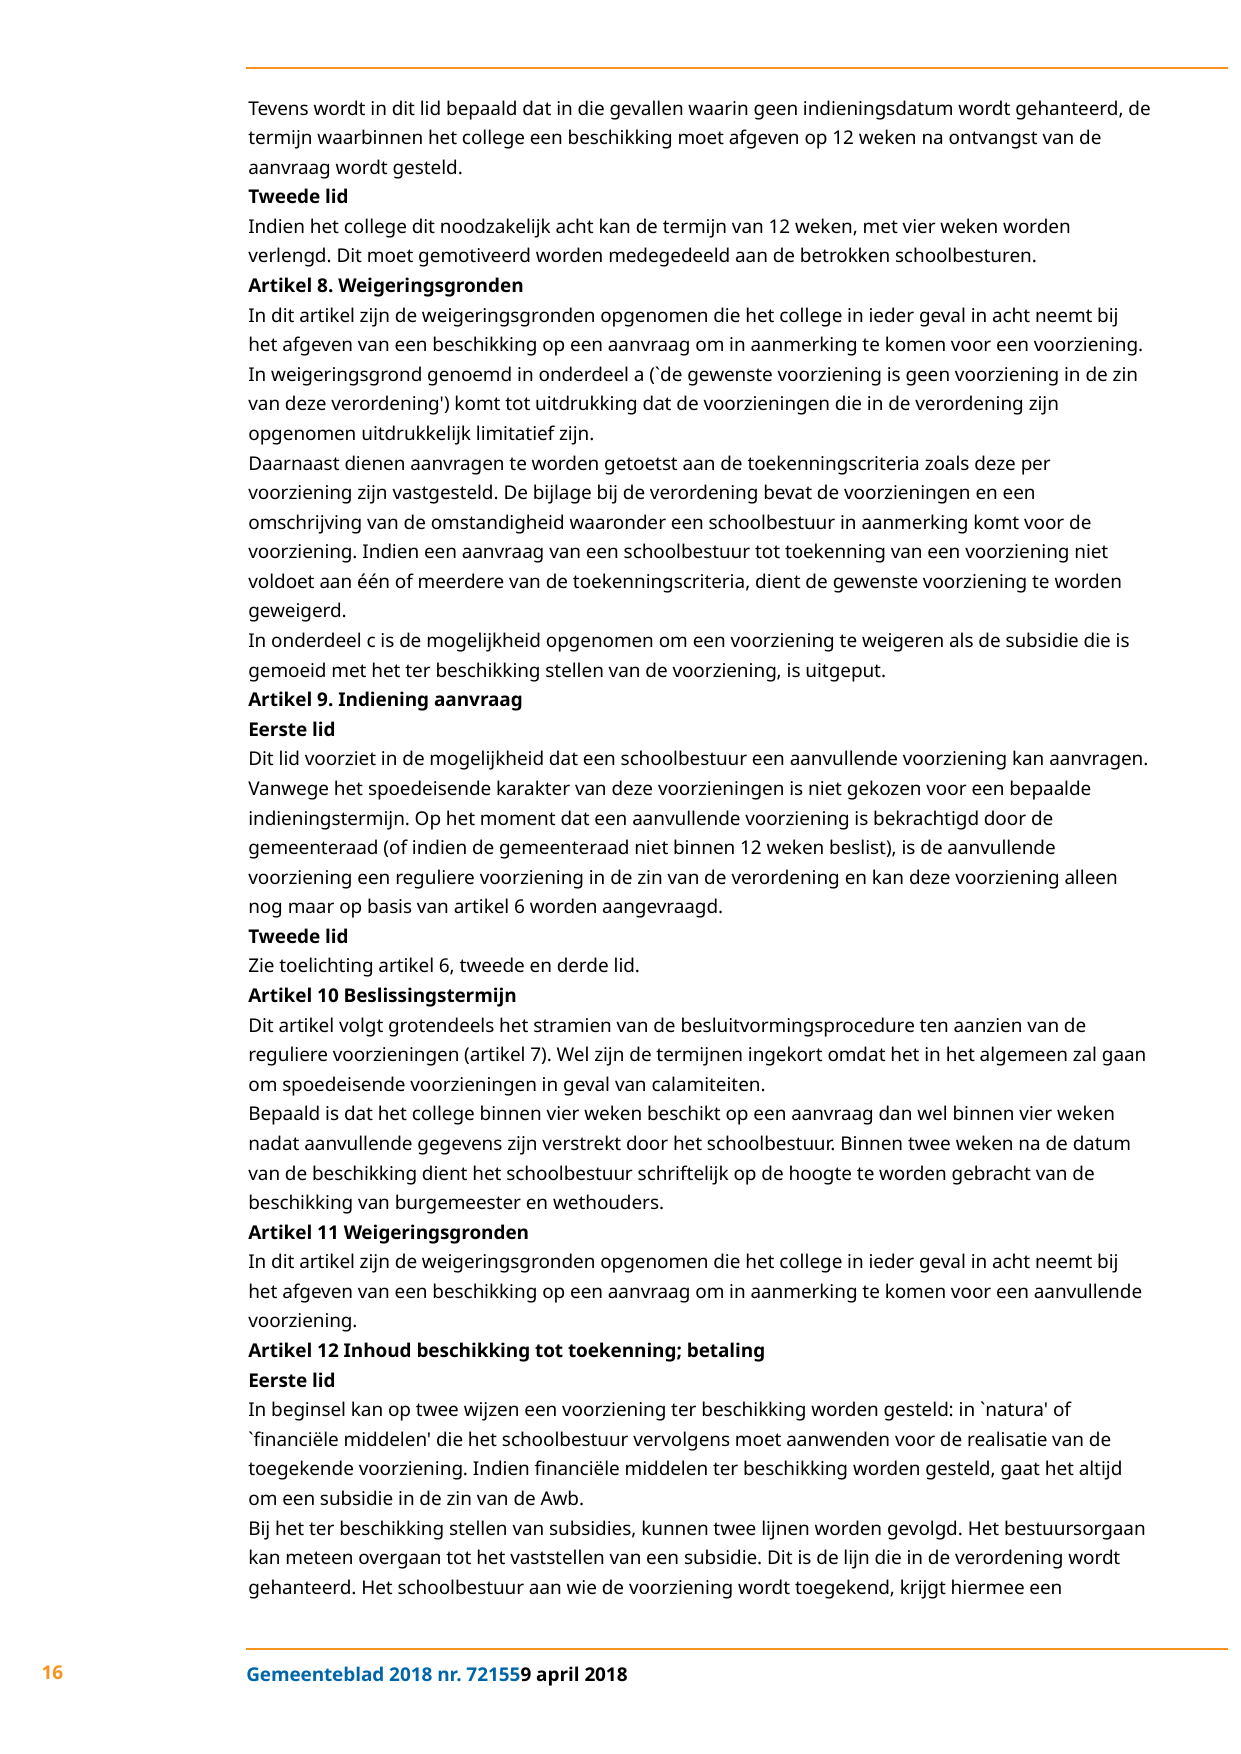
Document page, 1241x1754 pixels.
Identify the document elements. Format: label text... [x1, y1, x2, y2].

text Tevens wordt in dit lid bepaald dat in die gevallen waarin geen indieningsdatum wordt gehanteerd, de termijn waarbinnen het college een beschikking moet afgeven op 12 weken na ontvangst van de aanvraag wordt gesteld. [248, 95, 1152, 180]
text Artikel 10 Beslissingstermijn [248, 982, 1152, 1008]
text Artikel 9. Indiening aanvraag [248, 686, 1152, 712]
text In dit artikel zijn de weigeringsgronden opgenomen die het college in ieder geval in acht neemt bij het afgeven van een beschikking op een aanvraag om in aanmerking te komen voor een aanvullende voorziening. [248, 1248, 1152, 1333]
text Eerste lid [248, 716, 1152, 742]
picture [41, 47, 231, 172]
text Artikel 12 Inhoud beschikking tot toekenning; betaling [248, 1337, 1152, 1363]
text Eerste lid [248, 1367, 1152, 1393]
text In weigeringsgrond genoemd in onderdeel a (`de gewenste voorziening is geen voorziening in de zin van deze verordening') komt tot uitdrukking dat de voorzieningen die in de verordening zijn opgenomen uitdrukkelijk limitatief zijn. [248, 361, 1152, 446]
text Dit artikel volgt grotendeels het stramien van de besluitvormingsprocedure ten aanzien van de reguliere voorzieningen (artikel 7). Wel zijn de termijnen ingekort omdat het in het algemeen zal gaan om spoedeisende voorzieningen in geval van calamiteiten. [248, 1012, 1152, 1097]
text Tweede lid [248, 923, 1152, 949]
text In onderdeel c is de mogelijkheid opgenomen om een voorziening te weigeren als de subsidie die is gemoeid met het ter beschikking stellen van de voorziening, is uitgeput. [248, 627, 1152, 683]
text Indien het college dit noodzakelijk acht kan de termijn van 12 weken, met vier weken worden verlengd. Dit moet gemotiveerd worden medegedeeld aan de betrokken schoolbesturen. [248, 213, 1152, 268]
text Artikel 8. Weigeringsgronden [248, 272, 1152, 298]
text Artikel 11 Weigeringsgronden [248, 1219, 1152, 1245]
text In dit artikel zijn de weigeringsgronden opgenomen die het college in ieder geval in acht neemt bij het afgeven van een beschikking op een aanvraag om in aanmerking te komen voor een voorziening. [248, 302, 1152, 357]
text Dit lid voorziet in de mogelijkheid dat een schoolbestuur een aanvullende voorziening kan aanvragen. Vanwege het spoedeisende karakter van deze voorzieningen is niet gekozen voor een bepaalde indieningstermijn. Op het moment dat een aanvullende voorziening is bekrachtigd door de gemeenteraad (of indien de gemeenteraad niet binnen 12 weken beslist), is de aanvullende voorziening een reguliere voorziening in de zin van de verordening en kan deze voorziening alleen nog maar op basis van artikel 6 worden aangevraagd. [248, 746, 1152, 919]
text Daarnaast dienen aanvragen te worden getoetst aan de toekenningscriteria zoals deze per voorziening zijn vastgesteld. De bijlage bij de verordening bevat de voorzieningen en een omschrijving van de omstandigheid waaronder een schoolbestuur in aanmerking komt voor de voorziening. Indien een aanvraag van een schoolbestuur tot toekenning van een voorziening niet voldoet aan één of meerdere van de toekenningscriteria, dient de gewenste voorziening te worden geweigerd. [248, 450, 1152, 623]
text Bepaald is dat het college binnen vier weken beschikt op een aanvraag dan wel binnen vier weken nadat aanvullende gegevens zijn verstrekt door het schoolbestuur. Binnen twee weken na de datum van de beschikking dient het schoolbestuur schriftelijk op de hoogte te worden gebracht van de beschikking van burgemeester en wethouders. [248, 1101, 1152, 1215]
text Zie toelichting artikel 6, tweede en derde lid. [248, 953, 1152, 978]
text Tweede lid [248, 183, 1152, 209]
text In beginsel kan op twee wijzen een voorziening ter beschikking worden gesteld: in `natura' of `financiële middelen' die het schoolbestuur vervolgens moet aanwenden voor de realisatie van de toegekende voorziening. Indien financiële middelen ter beschikking worden gesteld, gaat het altijd om een subsidie in de zin van de Awb. [248, 1396, 1152, 1511]
text Bij het ter beschikking stellen van subsidies, kunnen twee lijnen worden gevolgd. Het bestuursorgaan kan meteen overgaan tot het vaststellen van een subsidie. Dit is de lijn die in de verordening wordt gehanteerd. Het schoolbestuur aan wie de voorziening wordt toegekend, krijgt hiermee een [248, 1515, 1152, 1600]
